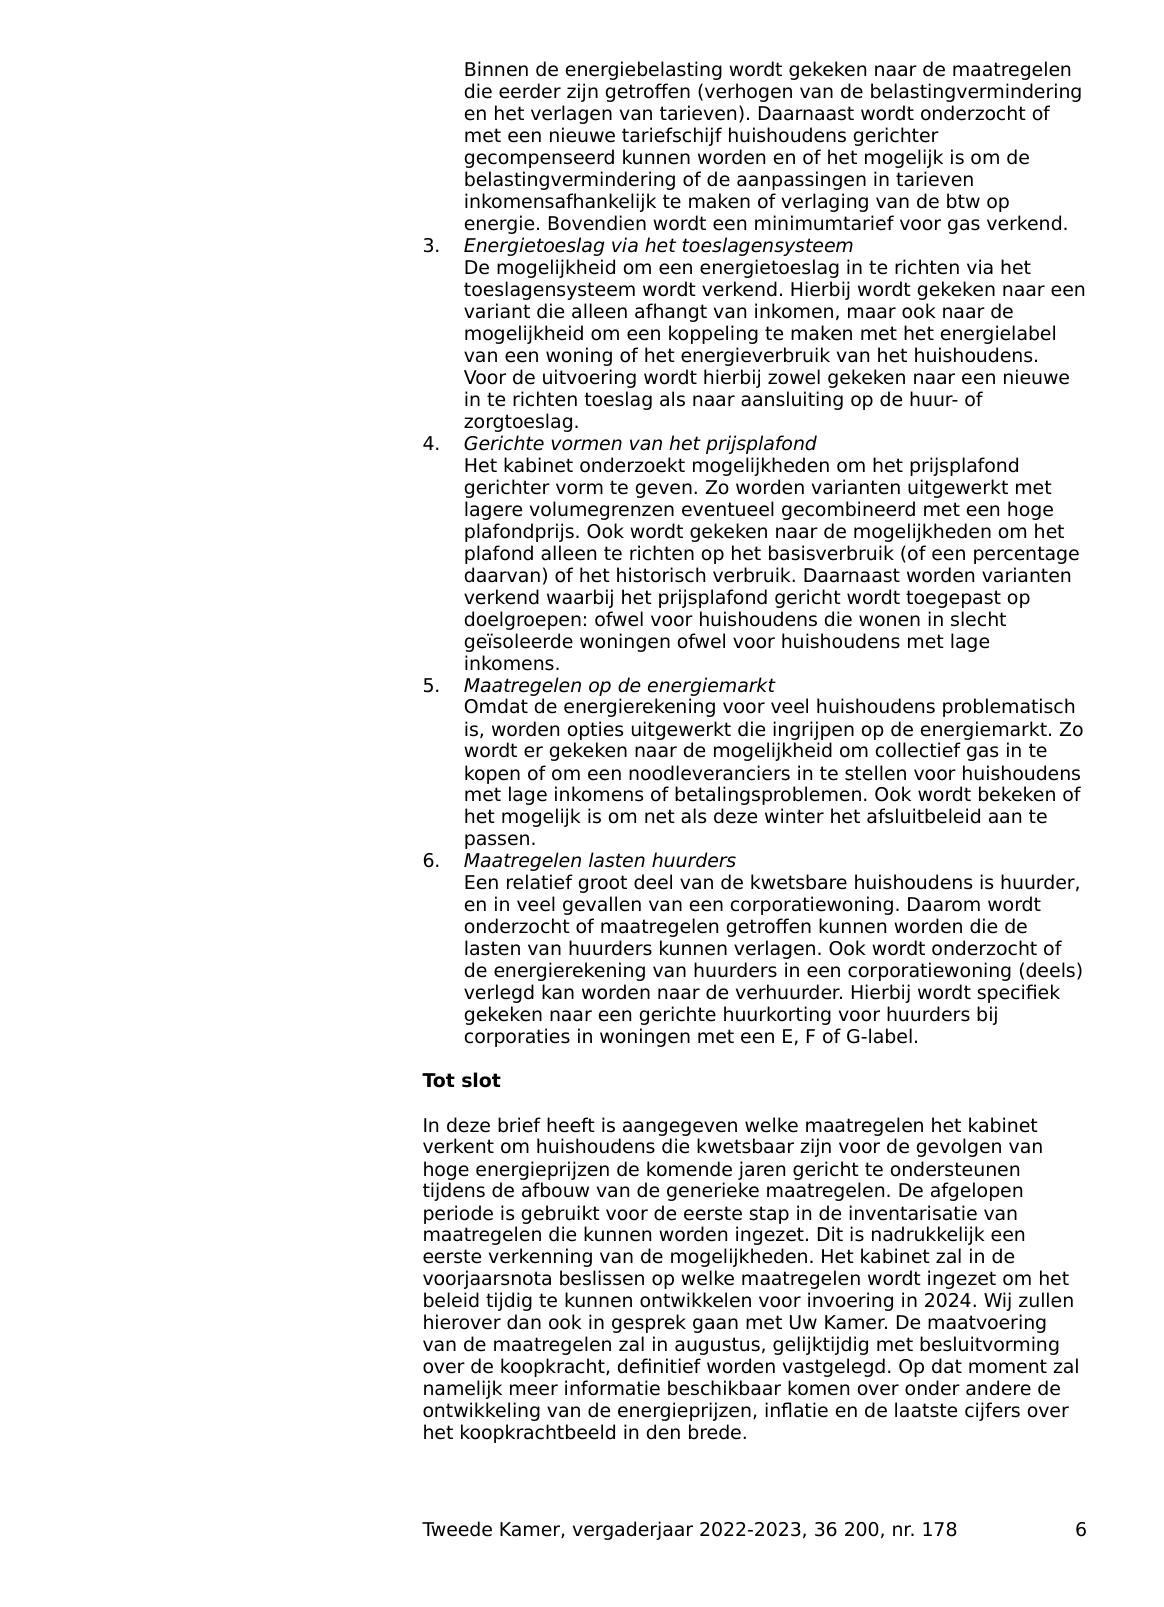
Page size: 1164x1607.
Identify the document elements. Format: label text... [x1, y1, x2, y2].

subtitle Tot slot [422, 1070, 1087, 1092]
text In deze brief heeft is aangegeven welke maatregelen het kabinet verkent om huishoudens die kwetsbaar zijn voor de gevolgen van hoge energieprijzen de komende jaren gericht te ondersteunen tijdens de afbouw van de generieke maatregelen. De afgelopen periode is gebruikt voor de eerste stap in de inventarisatie van maatregelen die kunnen worden ingezet. Dit is nadrukkelijk een eerste verkenning van de mogelijkheden. Het kabinet zal in de voorjaarsnota beslissen op welke maatregelen wordt ingezet om het beleid tijdig te kunnen ontwikkelen voor invoering in 2024. Wij zullen hierover dan ook in gesprek gaan met Uw Kamer. De maatvoering van de maatregelen zal in augustus, gelijktijdig met besluitvorming over de koopkracht, definitief worden vastgelegd. Op dat moment zal namelijk meer informatie beschikbaar komen over onder andere de ontwikkeling van de energieprijzen, inflatie en de laatste cijfers over het koopkrachtbeeld in den brede. [422, 1114, 1087, 1444]
text Omdat de energierekening voor veel huishoudens problematisch is, worden opties uitgewerkt die ingrijpen op de energiemarkt. Zo wordt er gekeken naar de mogelijkheid om collectief gas in te kopen of om een noodleveranciers in te stellen voor huishoudens met lage inkomens of betalingsproblemen. Ook wordt bekeken of het mogelijk is om net als deze winter het afsluitbeleid aan te passen. [464, 696, 1087, 850]
text Het kabinet onderzoekt mogelijkheden om het prijsplafond gerichter vorm te geven. Zo worden varianten uitgewerkt met lagere volumegrenzen eventueel gecombineerd met een hoge plafondprijs. Ook wordt gekeken naar de mogelijkheden om het plafond alleen te richten op het basisverbruik (of een percentage daarvan) of het historisch verbruik. Daarnaast worden varianten verkend waarbij het prijsplafond gericht wordt toegepast op doelgroepen: ofwel voor huishoudens die wonen in slecht geïsoleerde woningen ofwel voor huishoudens met lage inkomens. [464, 455, 1087, 674]
text 5. Maatregelen op de energiemarkt [422, 674, 1087, 696]
text 6. Maatregelen lasten huurders [422, 850, 1087, 872]
text 3. Energietoeslag via het toeslagensysteem [422, 235, 1087, 257]
text De mogelijkheid om een energietoeslag in te richten via het toeslagensysteem wordt verkend. Hierbij wordt gekeken naar een variant die alleen afhangt van inkomen, maar ook naar de mogelijkheid om een koppeling te maken met het energielabel van een woning of het energieverbruik van het huishoudens. Voor de uitvoering wordt hierbij zowel gekeken naar een nieuwe in te richten toeslag als naar aansluiting op de huur- of zorgtoeslag. [464, 257, 1087, 433]
text Een relatief groot deel van de kwetsbare huishoudens is huurder, en in veel gevallen van een corporatiewoning. Daarom wordt onderzocht of maatregelen getroffen kunnen worden die de lasten van huurders kunnen verlagen. Ook wordt onderzocht of de energierekening van huurders in een corporatiewoning (deels) verlegd kan worden naar de verhuurder. Hierbij wordt specifiek gekeken naar een gerichte huurkorting voor huurders bij corporaties in woningen met een E, F of G-label. [464, 872, 1087, 1048]
text Binnen de energiebelasting wordt gekeken naar de maatregelen die eerder zijn getroffen (verhogen van de belastingvermindering en het verlagen van tarieven). Daarnaast wordt onderzocht of met een nieuwe tariefschijf huishoudens gerichter gecompenseerd kunnen worden en of het mogelijk is om de belastingvermindering of de aanpassingen in tarieven inkomensafhankelijk te maken of verlaging van de btw op energie. Bovendien wordt een minimumtarief voor gas verkend. [464, 59, 1087, 235]
text 4. Gerichte vormen van het prijsplafond [422, 433, 1087, 455]
